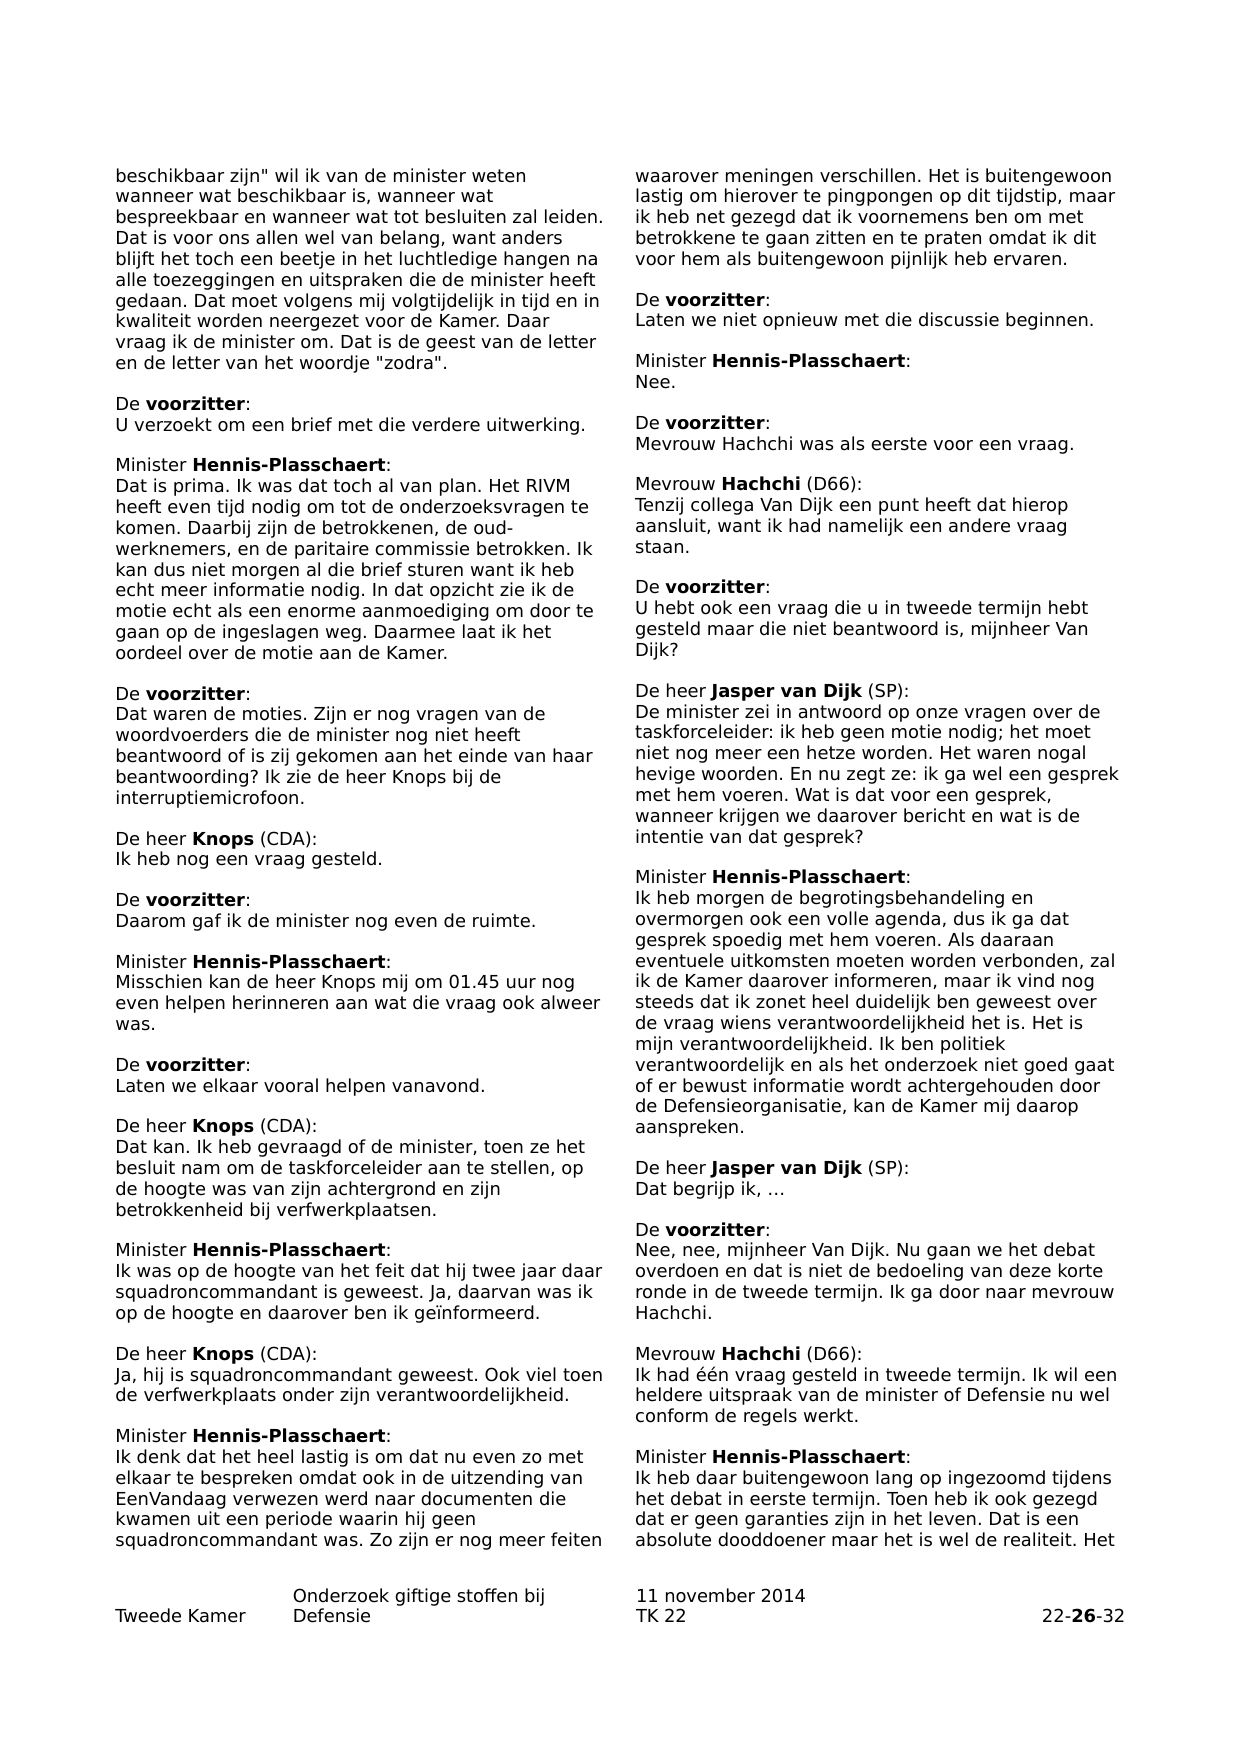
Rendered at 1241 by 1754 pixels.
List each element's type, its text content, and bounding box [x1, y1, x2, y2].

text De voorzitter: [635, 1219, 1125, 1240]
text De voorzitter: [115, 683, 605, 704]
text Mevrouw Hachchi (D66): [635, 474, 1125, 495]
text De heer Jasper van Dijk (SP): [635, 1158, 1125, 1179]
text Tenzij collega Van Dijk een punt heeft dat hierop aansluit, want ik had namelijk een andere vraag staan. [635, 495, 1125, 557]
text Minister Hennis-Plasschaert: [115, 951, 605, 972]
text Minister Hennis-Plasschaert: [115, 1426, 605, 1447]
text Ik heb morgen de begrotingsbehandeling en overmorgen ook een volle agenda, dus ik ga dat gesprek spoedig met hem voeren. Als daaraan eventuele uitkomsten moeten worden verbonden, zal ik de Kamer daarover informeren, maar ik vind nog steeds dat ik zonet heel duidelijk ben geweest over de vraag wiens verantwoordelijkheid het is. Het is mijn verantwoordelijkheid. Ik ben politiek verantwoordelijk en als het onderzoek niet goed gaat of er bewust informatie wordt achtergehouden door de Defensieorganisatie, kan de Kamer mij daarop aanspreken. [635, 888, 1125, 1138]
text De heer Jasper van Dijk (SP): [635, 681, 1125, 701]
text waarover meningen verschillen. Het is buitengewoon lastig om hierover te pingpongen op dit tijdstip, maar ik heb net gezegd dat ik voornemens ben om met betrokkene te gaan zitten en te praten omdat ik dit voor hem als buitengewoon pijnlijk heb ervaren. [635, 165, 1125, 269]
text Nee, nee, mijnheer Van Dijk. Nu gaan we het debat overdoen en dat is niet de bedoeling van deze korte ronde in de tweede termijn. Ik ga door naar mevrouw Hachchi. [635, 1240, 1125, 1323]
text De voorzitter: [115, 1055, 605, 1075]
text U hebt ook een vraag die u in tweede termijn hebt gesteld maar die niet beantwoord is, mijnheer Van Dijk? [635, 598, 1125, 661]
text Ik heb nog een vraag gesteld. [115, 849, 605, 870]
text De voorzitter: [635, 577, 1125, 598]
text De heer Knops (CDA): [115, 1343, 605, 1364]
text De voorzitter: [115, 890, 605, 911]
text De heer Knops (CDA): [115, 1116, 605, 1137]
text Ja, hij is squadroncommandant geweest. Ook viel toen de verfwerkplaats onder zijn verantwoordelijkheid. [115, 1364, 605, 1406]
text Minister Hennis-Plasschaert: [115, 455, 605, 476]
text Minister Hennis-Plasschaert: [635, 867, 1125, 888]
text Daarom gaf ik de minister nog even de ruimte. [115, 911, 605, 931]
text Ik denk dat het heel lastig is om dat nu even zo met elkaar te bespreken omdat ook in de uitzending van EenVandaag verwezen werd naar documenten die kwamen uit een periode waarin hij geen squadroncommandant was. Zo zijn er nog meer feiten [115, 1447, 605, 1551]
text U verzoekt om een brief met die verdere uitwerking. [115, 414, 605, 435]
text Dat waren de moties. Zijn er nog vragen van de woordvoerders die de minister nog niet heeft beantwoord of is zij gekomen aan het einde van haar beantwoording? Ik zie de heer Knops bij de interruptiemicrofoon. [115, 704, 605, 808]
text De minister zei in antwoord op onze vragen over de taskforceleider: ik heb geen motie nodig; het moet niet nog meer een hetze worden. Het waren nogal hevige woorden. En nu zegt ze: ik ga wel een gesprek met hem voeren. Wat is dat voor een gesprek, wanneer krijgen we daarover bericht en wat is de intentie van dat gesprek? [635, 701, 1125, 847]
text Nee. [635, 372, 1125, 393]
text beschikbaar zijn" wil ik van de minister weten wanneer wat beschikbaar is, wanneer wat bespreekbaar en wanneer wat tot besluiten zal leiden. Dat is voor ons allen wel van belang, want anders blijft het toch een beetje in het luchtledige hangen na alle toezeggingen en uitspraken die de minister heeft gedaan. Dat moet volgens mij volgtijdelijk in tijd en in kwaliteit worden neergezet voor de Kamer. Daar vraag ik de minister om. Dat is de geest van de letter en de letter van het woordje "zodra". [115, 165, 605, 374]
text De voorzitter: [115, 394, 605, 414]
text De heer Knops (CDA): [115, 828, 605, 849]
text Ik was op de hoogte van het feit dat hij twee jaar daar squadroncommandant is geweest. Ja, daarvan was ik op de hoogte en daarover ben ik geïnformeerd. [115, 1261, 605, 1323]
text Ik had één vraag gesteld in tweede termijn. Ik wil een heldere uitspraak van de minister of Defensie nu wel conform de regels werkt. [635, 1364, 1125, 1427]
text De voorzitter: [635, 413, 1125, 433]
text Mevrouw Hachchi (D66): [635, 1343, 1125, 1364]
text Minister Hennis-Plasschaert: [635, 1447, 1125, 1467]
text De voorzitter: [635, 289, 1125, 310]
text Ik heb daar buitengewoon lang op ingezoomd tijdens het debat in eerste termijn. Toen heb ik ook gezegd dat er geen garanties zijn in het leven. Dat is een absolute dooddoener maar het is wel de realiteit. Het [635, 1467, 1125, 1551]
text Mevrouw Hachchi was als eerste voor een vraag. [635, 433, 1125, 454]
text Dat kan. Ik heb gevraagd of de minister, toen ze het besluit nam om de taskforceleider aan te stellen, op de hoogte was van zijn achtergrond en zijn betrokkenheid bij verfwerkplaatsen. [115, 1137, 605, 1220]
text Minister Hennis-Plasschaert: [115, 1240, 605, 1261]
text Dat is prima. Ik was dat toch al van plan. Het RIVM heeft even tijd nodig om tot de onderzoeksvragen te komen. Daarbij zijn de betrokkenen, de oud-werknemers, en de paritaire commissie betrokken. Ik kan dus niet morgen al die brief sturen want ik heb echt meer informatie nodig. In dat opzicht zie ik de motie echt als een enorme aanmoediging om door te gaan op de ingeslagen weg. Daarmee laat ik het oordeel over de motie aan de Kamer. [115, 476, 605, 663]
text Dat begrijp ik, … [635, 1179, 1125, 1199]
text Laten we elkaar vooral helpen vanavond. [115, 1075, 605, 1096]
text Laten we niet opnieuw met die discussie beginnen. [635, 310, 1125, 331]
text Minister Hennis-Plasschaert: [635, 351, 1125, 372]
text Misschien kan de heer Knops mij om 01.45 uur nog even helpen herinneren aan wat die vraag ook alweer was. [115, 972, 605, 1035]
